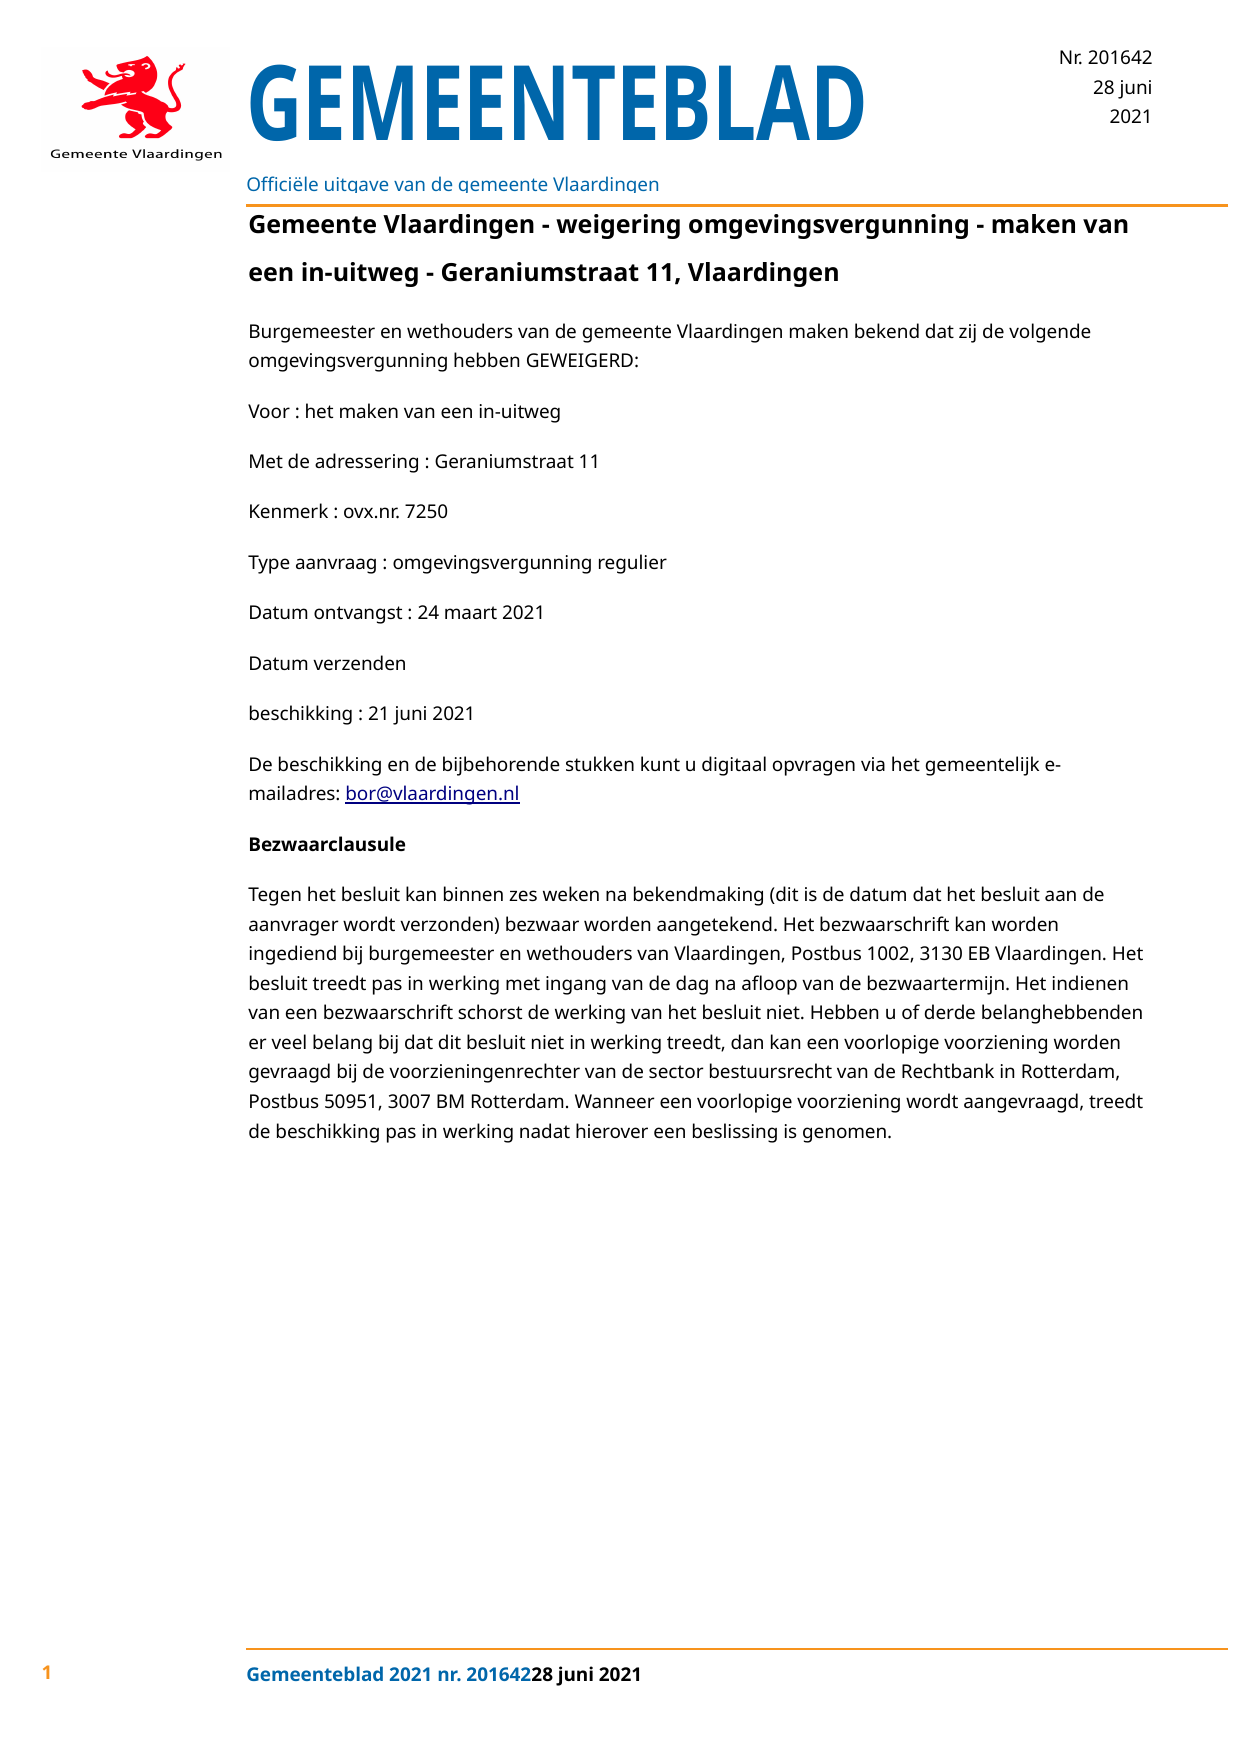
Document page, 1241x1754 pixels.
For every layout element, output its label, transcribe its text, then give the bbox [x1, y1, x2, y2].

picture [41, 47, 231, 172]
text Bezwaarclausule [248, 831, 1152, 857]
text Burgemeester en wethouders van de gemeente Vlaardingen maken bekend dat zij de volgende omgevingsvergunning hebben GEWEIGERD: [248, 318, 1152, 373]
text Met de adressering : Geraniumstraat 11 [248, 448, 1152, 474]
text Datum ontvangst : 24 maart 2021 [248, 599, 1152, 625]
text Datum verzenden [248, 650, 1152, 676]
text Gemeente Vlaardingen - weigering omgevingsvergunning - maken van een in-uitweg - Geraniumstraat 11, Vlaardingen [248, 207, 1152, 288]
text Kenmerk : ovx.nr. 7250 [248, 499, 1152, 524]
text Voor : het maken van een in-uitweg [248, 398, 1152, 424]
text De beschikking en de bijbehorende stukken kunt u digitaal opvragen via het gemeentelijk e-mailadres: bor@vlaardingen.nl [248, 751, 1152, 806]
text Tegen het besluit kan binnen zes weken na bekendmaking (dit is de datum dat het besluit aan de aanvrager wordt verzonden) bezwaar worden aangetekend. Het bezwaarschrift kan worden ingediend bij burgemeester en wethouders van Vlaardingen, Postbus 1002, 3130 EB Vlaardingen. Het besluit treedt pas in werking met ingang van de dag na afloop van de bezwaartermijn. Het indienen van een bezwaarschrift schorst de werking van het besluit niet. Hebben u of derde belanghebbenden er veel belang bij dat dit besluit niet in werking treedt, dan kan een voorlopige voorziening worden gevraagd bij de voorzieningenrechter van de sector bestuursrecht van de Rechtbank in Rotterdam, Postbus 50951, 3007 BM Rotterdam. Wanneer een voorlopige voorziening wordt aangevraagd, treedt de beschikking pas in werking nadat hierover een beslissing is genomen. [248, 881, 1152, 1144]
text beschikking : 21 juni 2021 [248, 700, 1152, 726]
text Type aanvraag : omgevingsvergunning regulier [248, 549, 1152, 575]
